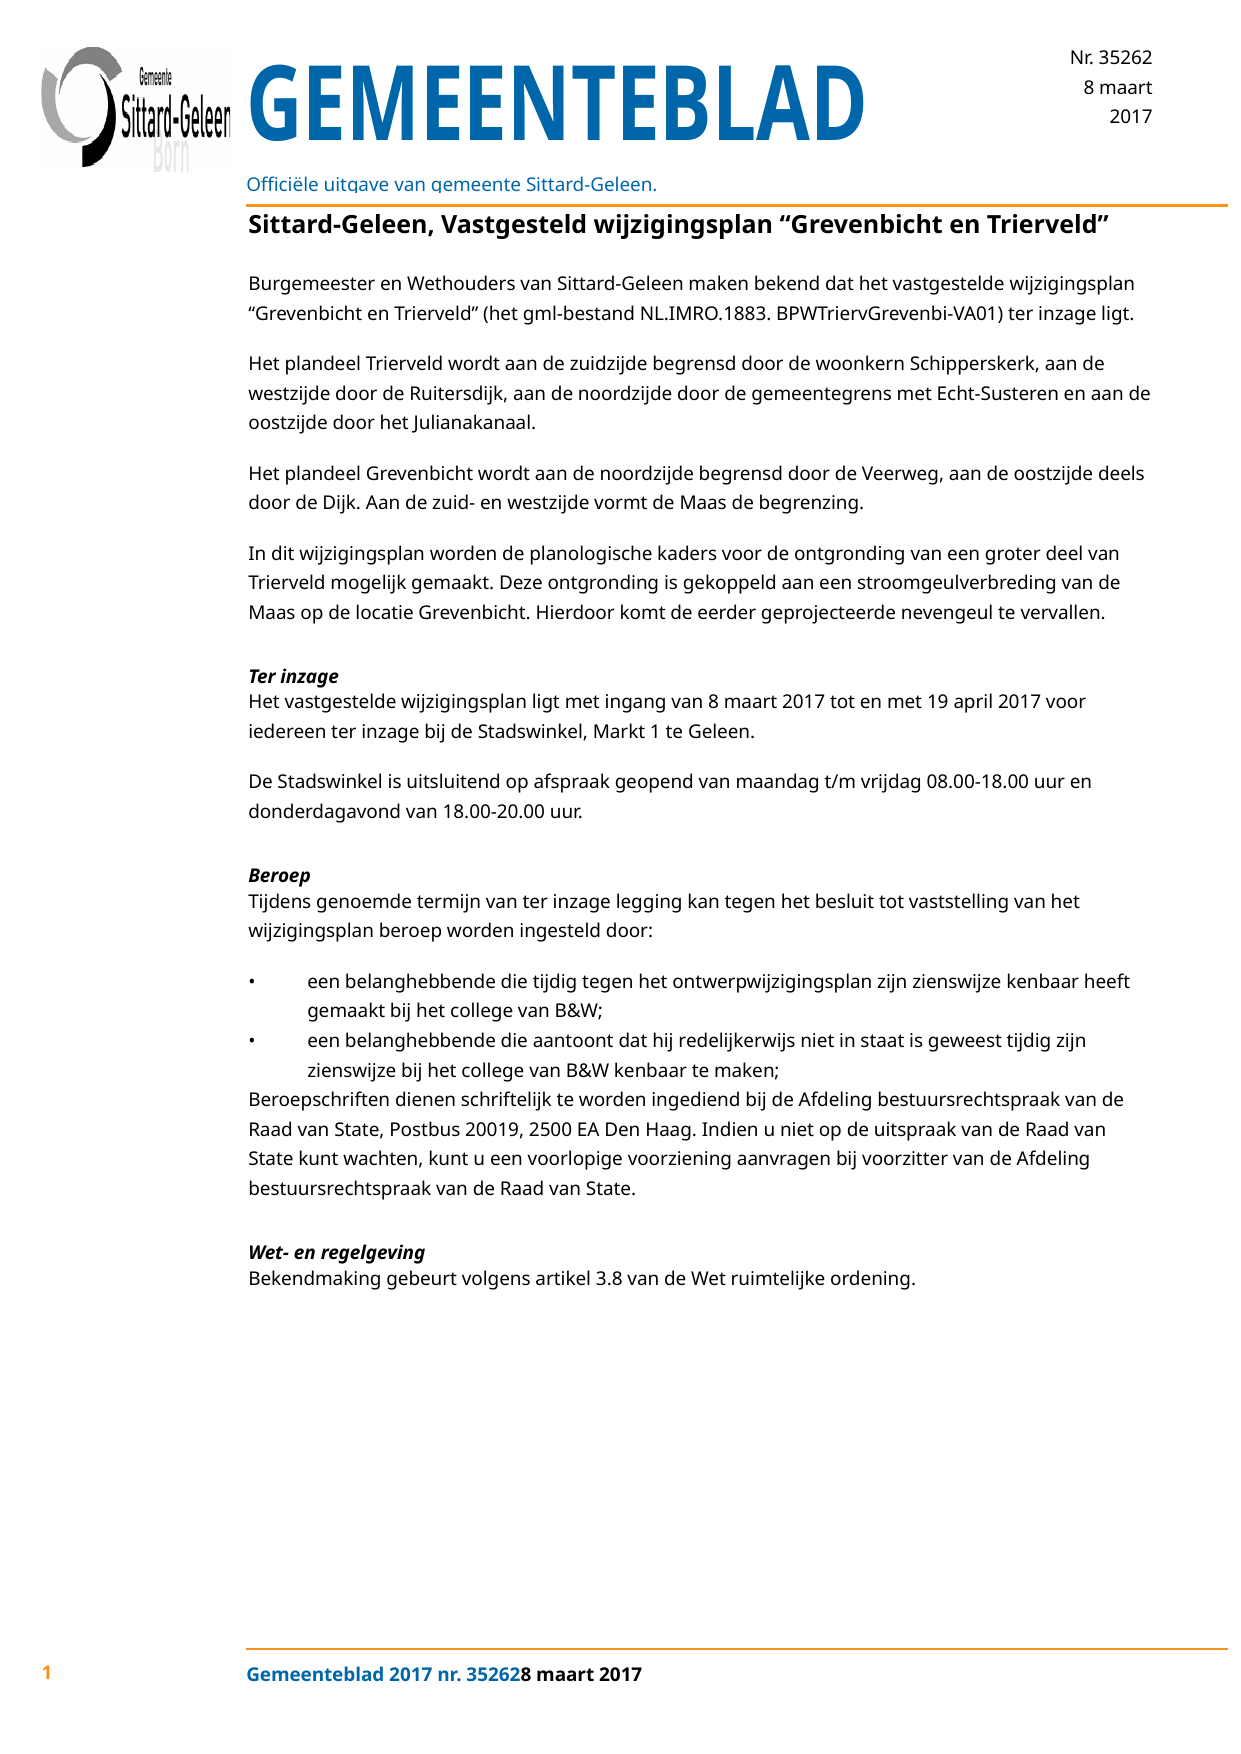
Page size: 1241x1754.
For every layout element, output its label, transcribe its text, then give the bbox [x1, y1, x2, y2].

picture [41, 47, 231, 172]
text Ter inzage [248, 663, 1152, 689]
text In dit wijzigingsplan worden de planologische kaders voor de ontgronding van een groter deel van Trierveld mogelijk gemaakt. Deze ontgronding is gekoppeld aan een stroomgeulverbreding van de Maas op de locatie Grevenbicht. Hierdoor komt de eerder geprojecteerde nevengeul te vervallen. [248, 540, 1152, 625]
text Beroep [248, 862, 1152, 888]
text Sittard-Geleen, Vastgesteld wijzigingsplan “Grevenbicht en Trierveld” [248, 207, 1152, 241]
text Beroepschriften dienen schriftelijk te worden ingediend bij de Afdeling bestuursrechtspraak van de Raad van State, Postbus 20019, 2500 EA Den Haag. Indien u niet op de uitspraak van de Raad van State kunt wachten, kunt u een voorlopige voorziening aanvragen bij voorzitter van de Afdeling bestuursrechtspraak van de Raad van State. [248, 1086, 1152, 1201]
text Het plandeel Trierveld wordt aan de zuidzijde begrensd door de woonkern Schipperskerk, aan de westzijde door de Ruitersdijk, aan de noordzijde door de gemeentegrens met Echt-Susteren en aan de oostzijde door het Julianakanaal. [248, 350, 1152, 435]
text Bekendmaking gebeurt volgens artikel 3.8 van de Wet ruimtelijke ordening. [248, 1265, 1152, 1291]
list een belanghebbende die tijdig tegen het ontwerpwijzigingsplan zijn zienswijze kenbaar heeft gemaakt bij het college van B&W; [248, 968, 1152, 1023]
text Tijdens genoemde termijn van ter inzage legging kan tegen het besluit tot vaststelling van het wijzigingsplan beroep worden ingesteld door: [248, 888, 1152, 943]
text Het vastgestelde wijzigingsplan ligt met ingang van 8 maart 2017 tot en met 19 april 2017 voor iedereen ter inzage bij de Stadswinkel, Markt 1 te Geleen. [248, 689, 1152, 744]
list een belanghebbende die aantoont dat hij redelijkerwijs niet in staat is geweest tijdig zijn zienswijze bij het college van B&W kenbaar te maken; [248, 1027, 1152, 1082]
text De Stadswinkel is uitsluitend op afspraak geopend van maandag t/m vrijdag 08.00-18.00 uur en donderdagavond van 18.00-20.00 uur. [248, 769, 1152, 824]
text Wet- en regelgeving [248, 1239, 1152, 1265]
text Burgemeester en Wethouders van Sittard-Geleen maken bekend dat het vastgestelde wijzigingsplan “Grevenbicht en Trierveld” (het gml-bestand NL.IMRO.1883. BPWTriervGrevenbi-VA01) ter inzage ligt. [248, 270, 1152, 326]
text Het plandeel Grevenbicht wordt aan de noordzijde begrensd door de Veerweg, aan de oostzijde deels door de Dijk. Aan de zuid- en westzijde vormt de Maas de begrenzing. [248, 460, 1152, 515]
